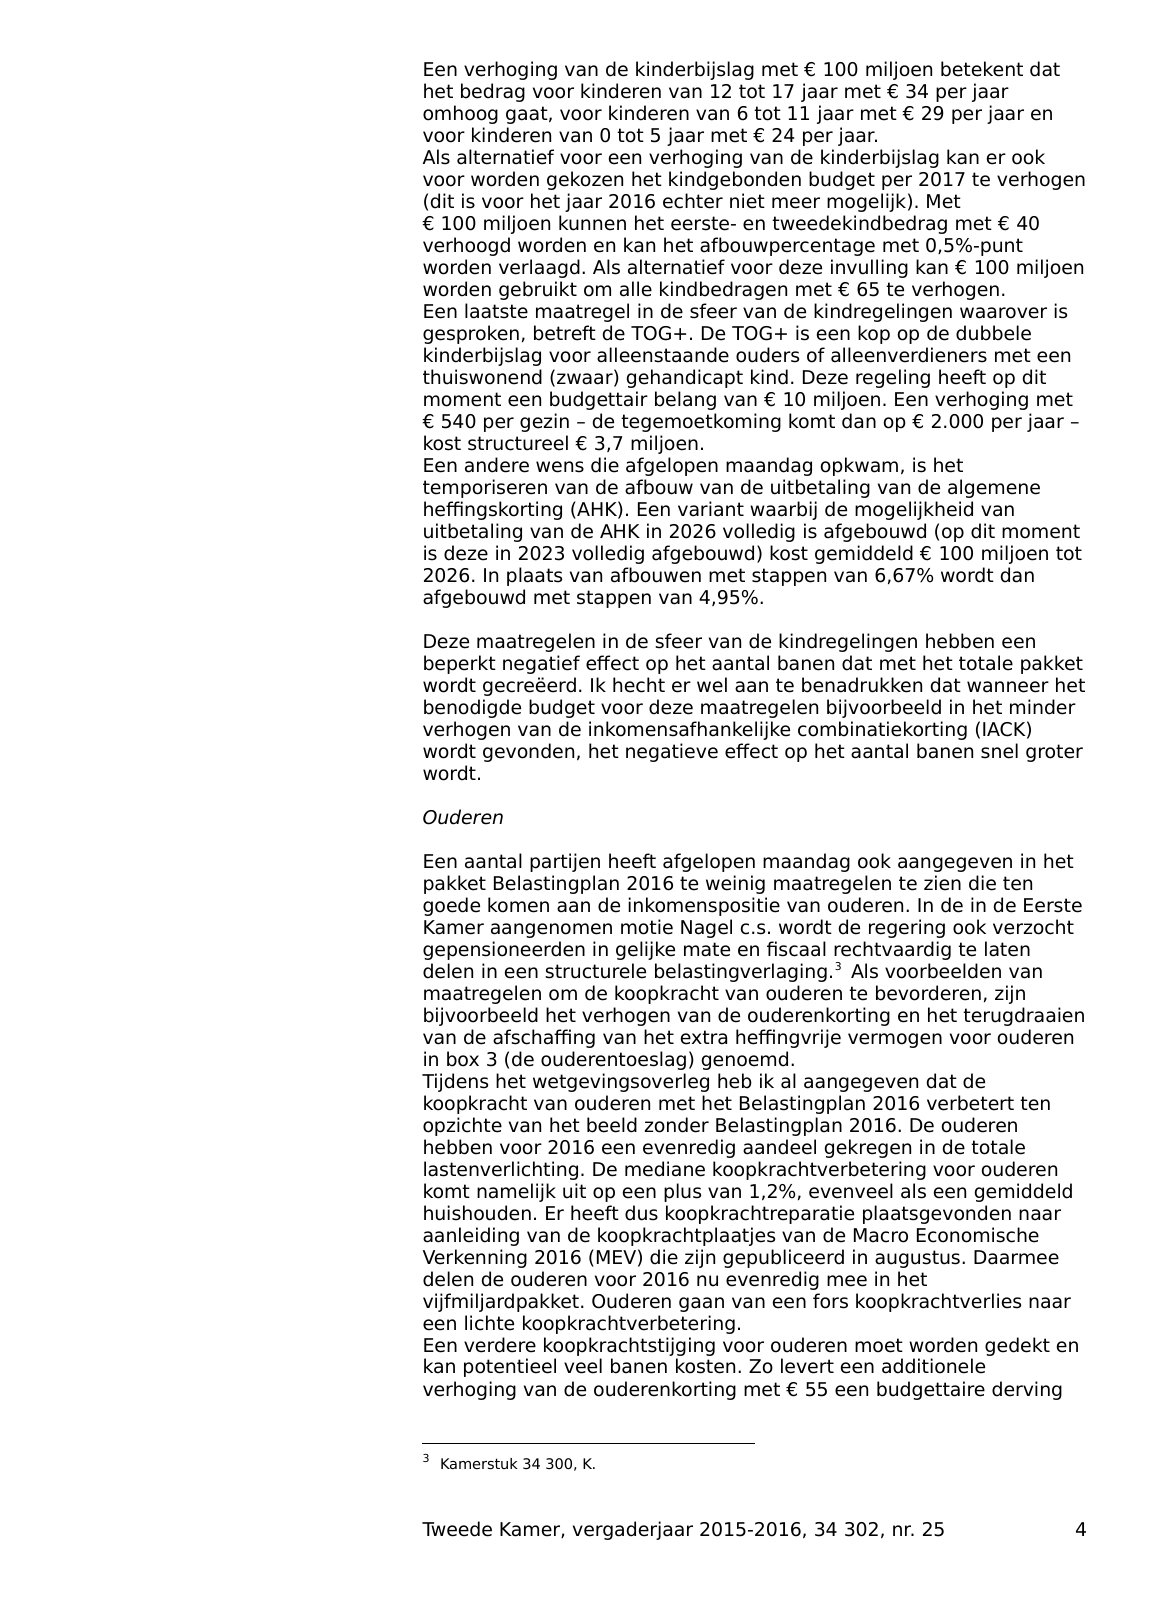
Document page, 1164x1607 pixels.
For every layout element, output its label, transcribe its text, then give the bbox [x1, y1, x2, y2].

text Een verdere koopkrachtstijging voor ouderen moet worden gedekt en kan potentieel veel banen kosten. Zo levert een additionele verhoging van de ouderenkorting met € 55 een budgettaire derving [422, 1334, 1087, 1400]
text Een verhoging van de kinderbijslag met € 100 miljoen betekent dat het bedrag voor kinderen van 12 tot 17 jaar met € 34 per jaar omhoog gaat, voor kinderen van 6 tot 11 jaar met € 29 per jaar en voor kinderen van 0 tot 5 jaar met € 24 per jaar. [422, 59, 1087, 147]
text Tijdens het wetgevingsoverleg heb ik al aangegeven dat de koopkracht van ouderen met het Belastingplan 2016 verbetert ten opzichte van het beeld zonder Belastingplan 2016. De ouderen hebben voor 2016 een evenredig aandeel gekregen in de totale lastenverlichting. De mediane koopkrachtverbetering voor ouderen komt namelijk uit op een plus van 1,2%, evenveel als een gemiddeld huishouden. Er heeft dus koopkrachtreparatie plaatsgevonden naar aanleiding van de koopkrachtplaatjes van de Macro Economische Verkenning 2016 (MEV) die zijn gepubliceerd in augustus. Daarmee delen de ouderen voor 2016 nu evenredig mee in het vijfmiljardpakket. Ouderen gaan van een fors koopkrachtverlies naar een lichte koopkrachtverbetering. [422, 1071, 1087, 1334]
text Kamerstuk 34 300, K. [422, 1452, 1087, 1474]
text Een aantal partijen heeft afgelopen maandag ook aangegeven in het pakket Belastingplan 2016 te weinig maatregelen te zien die ten goede komen aan de inkomenspositie van ouderen. In de in de Eerste Kamer aangenomen motie Nagel c.s. wordt de regering ook verzocht gepensioneerden in gelijke mate en fiscaal rechtvaardig te laten delen in een structurele belastingverlaging. Als voorbeelden van maatregelen om de koopkracht van ouderen te bevorderen, zijn bijvoorbeeld het verhogen van de ouderenkorting en het terugdraaien van de afschaffing van het extra heffingvrije vermogen voor ouderen in box 3 (de ouderentoeslag) genoemd. [422, 851, 1087, 1071]
text Als alternatief voor een verhoging van de kinderbijslag kan er ook voor worden gekozen het kindgebonden budget per 2017 te verhogen (dit is voor het jaar 2016 echter niet meer mogelijk). Met € 100 miljoen kunnen het eerste- en tweedekindbedrag met € 40 verhoogd worden en kan het afbouwpercentage met 0,5%-punt worden verlaagd. Als alternatief voor deze invulling kan € 100 miljoen worden gebruikt om alle kindbedragen met € 65 te verhogen. [422, 147, 1087, 301]
subtitle Ouderen [422, 807, 1087, 829]
text Een laatste maatregel in de sfeer van de kindregelingen waarover is gesproken, betreft de TOG+. De TOG+ is een kop op de dubbele kinderbijslag voor alleenstaande ouders of alleenverdieners met een thuiswonend (zwaar) gehandicapt kind. Deze regeling heeft op dit moment een budgettair belang van € 10 miljoen. Een verhoging met € 540 per gezin – de tegemoetkoming komt dan op € 2.000 per jaar – kost structureel € 3,7 miljoen. [422, 301, 1087, 455]
text Deze maatregelen in de sfeer van de kindregelingen hebben een beperkt negatief effect op het aantal banen dat met het totale pakket wordt gecreëerd. Ik hecht er wel aan te benadrukken dat wanneer het benodigde budget voor deze maatregelen bijvoorbeeld in het minder verhogen van de inkomensafhankelijke combinatiekorting (IACK) wordt gevonden, het negatieve effect op het aantal banen snel groter wordt. [422, 631, 1087, 784]
text Een andere wens die afgelopen maandag opkwam, is het temporiseren van de afbouw van de uitbetaling van de algemene heffingskorting (AHK). Een variant waarbij de mogelijkheid van uitbetaling van de AHK in 2026 volledig is afgebouwd (op dit moment is deze in 2023 volledig afgebouwd) kost gemiddeld € 100 miljoen tot 2026. In plaats van afbouwen met stappen van 6,67% wordt dan afgebouwd met stappen van 4,95%. [422, 455, 1087, 608]
